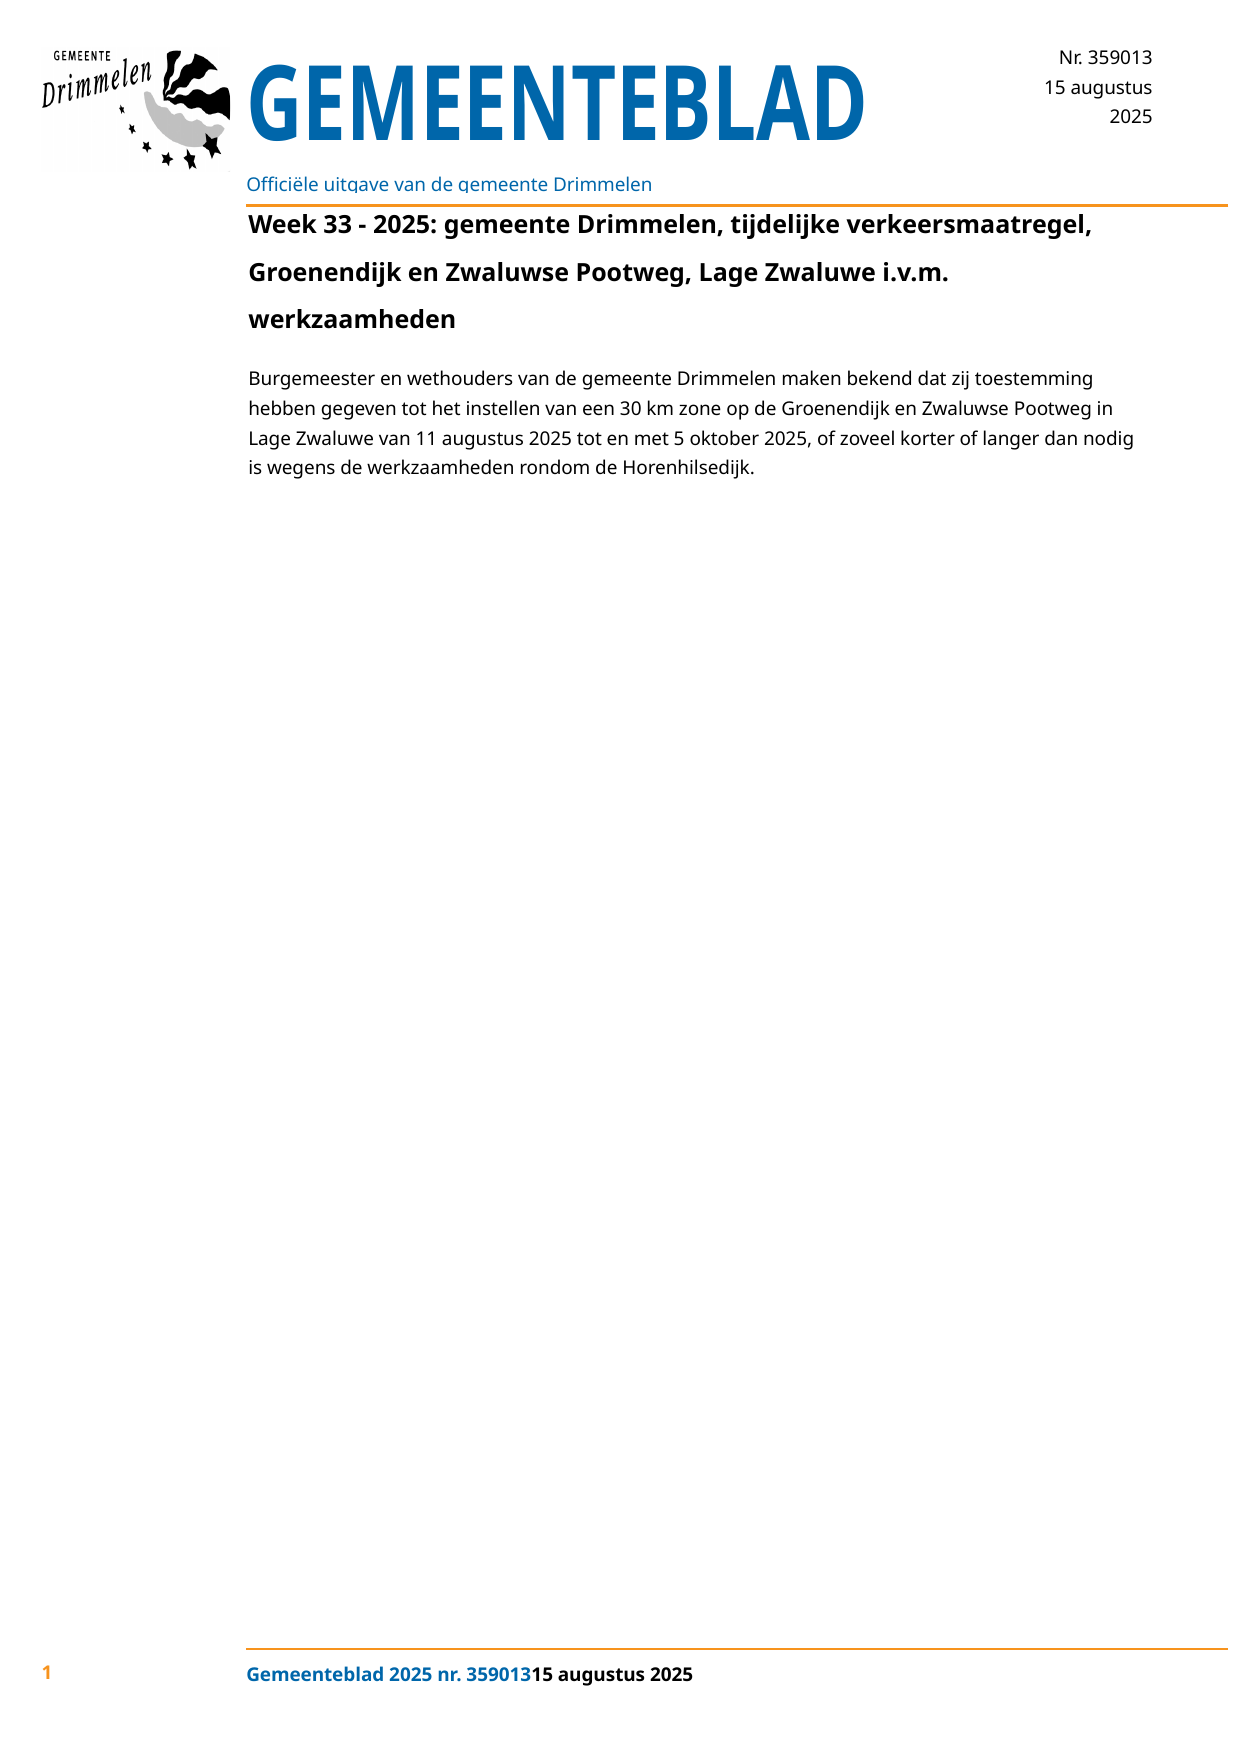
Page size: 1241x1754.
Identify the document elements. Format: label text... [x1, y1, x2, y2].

text Week 33 - 2025: gemeente Drimmelen, tijdelijke verkeersmaatregel, Groenendijk en Zwaluwse Pootweg, Lage Zwaluwe i.v.m. werkzaamheden [248, 207, 1152, 336]
text Burgemeester en wethouders van de gemeente Drimmelen maken bekend dat zij toestemming hebben gegeven tot het instellen van een 30 km zone op de Groenendijk en Zwaluwse Pootweg in Lage Zwaluwe van 11 augustus 2025 tot en met 5 oktober 2025, of zoveel korter of langer dan nodig is wegens de werkzaamheden rondom de Horenhilsedijk. [248, 366, 1152, 480]
picture [41, 47, 231, 172]
